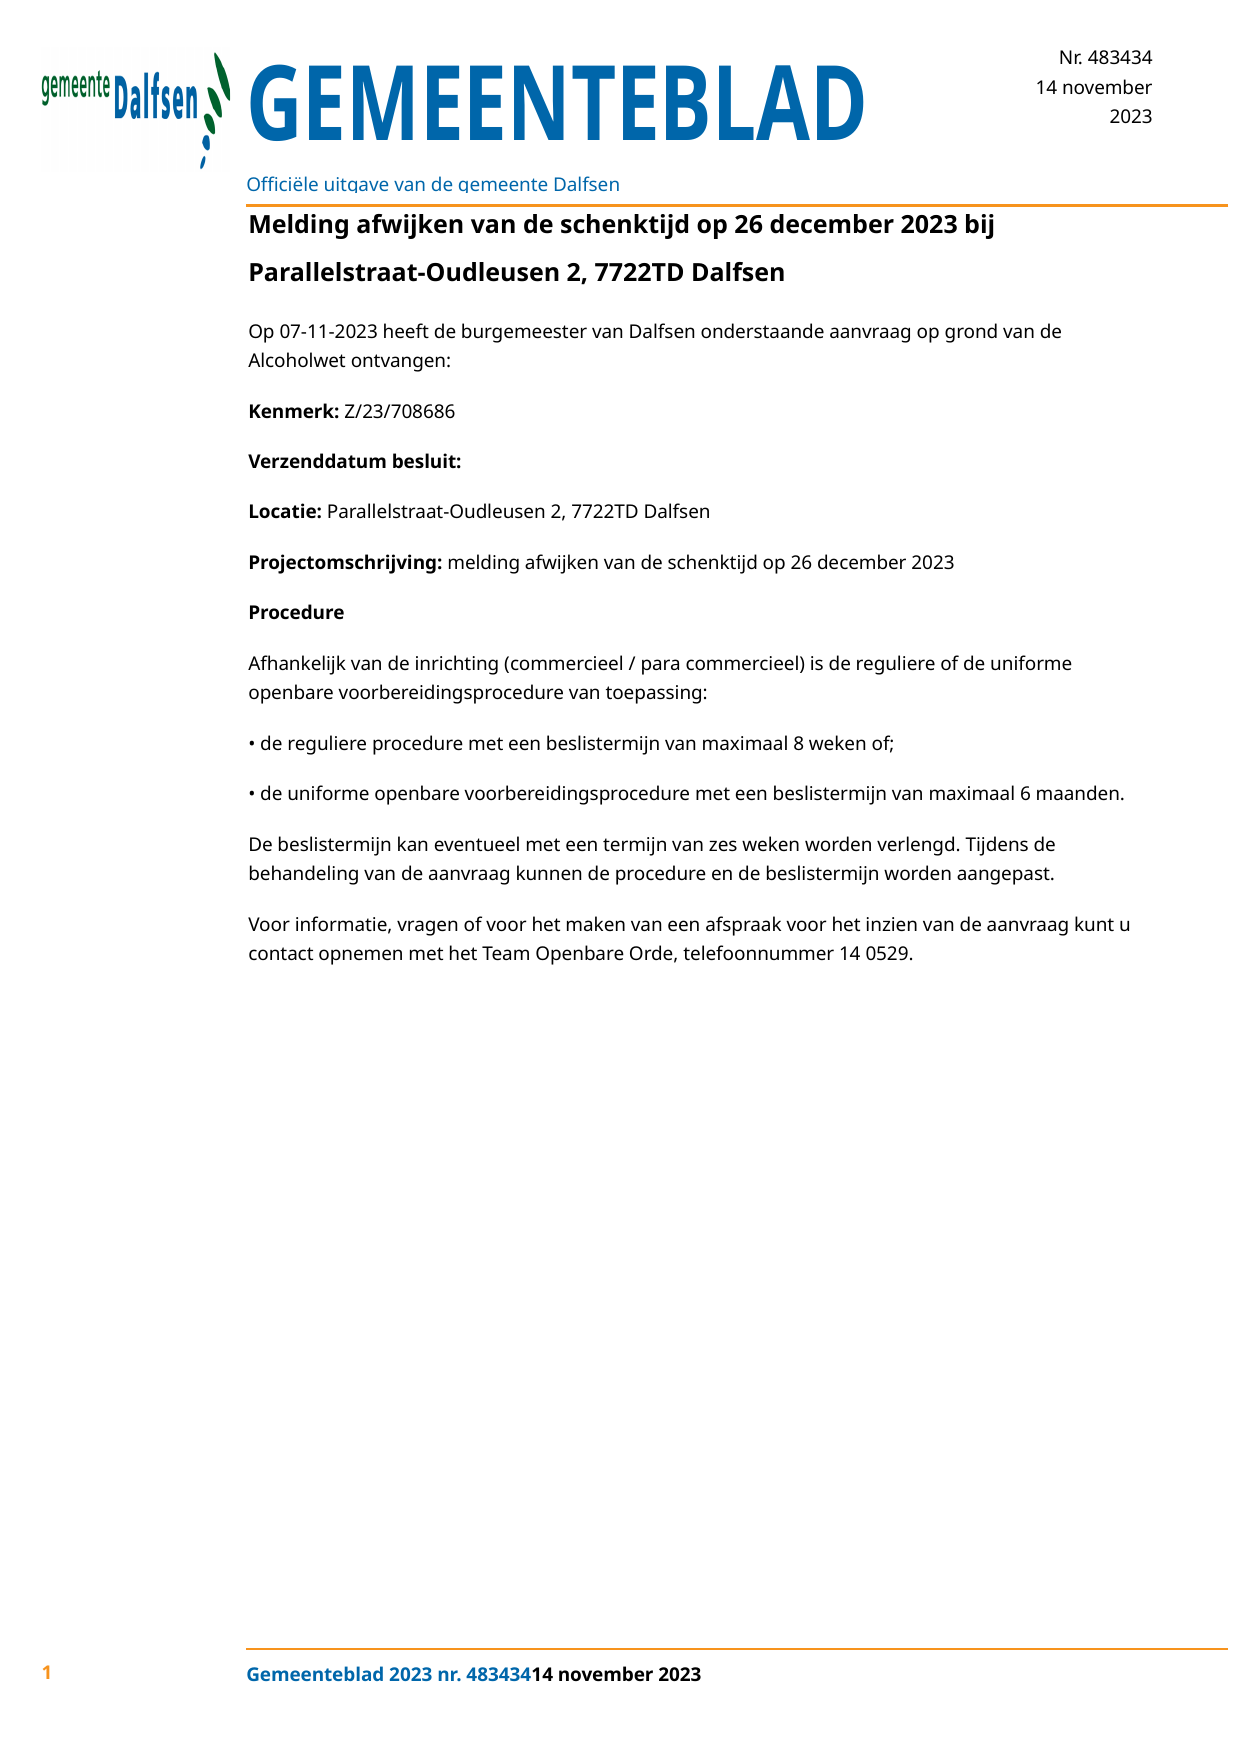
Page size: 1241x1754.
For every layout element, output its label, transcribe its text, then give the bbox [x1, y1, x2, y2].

text De beslistermijn kan eventueel met een termijn van zes weken worden verlengd. Tijdens de behandeling van de aanvraag kunnen de procedure en de beslistermijn worden aangepast. [248, 831, 1152, 886]
text • de reguliere procedure met een beslistermijn van maximaal 8 weken of; [248, 730, 1152, 756]
text Op 07-11-2023 heeft de burgemeester van Dalfsen onderstaande aanvraag op grond van de Alcoholwet ontvangen: [248, 318, 1152, 373]
text Projectomschrijving: melding afwijken van de schenktijd op 26 december 2023 [248, 549, 1152, 575]
picture [41, 47, 231, 172]
text Procedure [248, 599, 1152, 625]
text Kenmerk: Z/23/708686 [248, 398, 1152, 424]
text Melding afwijken van de schenktijd op 26 december 2023 bij Parallelstraat-Oudleusen 2, 7722TD Dalfsen [248, 207, 1152, 288]
text Afhankelijk van de inrichting (commercieel / para commercieel) is de reguliere of de uniforme openbare voorbereidingsprocedure van toepassing: [248, 650, 1152, 705]
text Locatie: Parallelstraat-Oudleusen 2, 7722TD Dalfsen [248, 499, 1152, 524]
text Verzenddatum besluit: [248, 448, 1152, 474]
text Voor informatie, vragen of voor het maken van een afspraak voor het inzien van de aanvraag kunt u contact opnemen met het Team Openbare Orde, telefoonnummer 14 0529. [248, 911, 1152, 966]
text • de uniforme openbare voorbereidingsprocedure met een beslistermijn van maximaal 6 maanden. [248, 780, 1152, 806]
